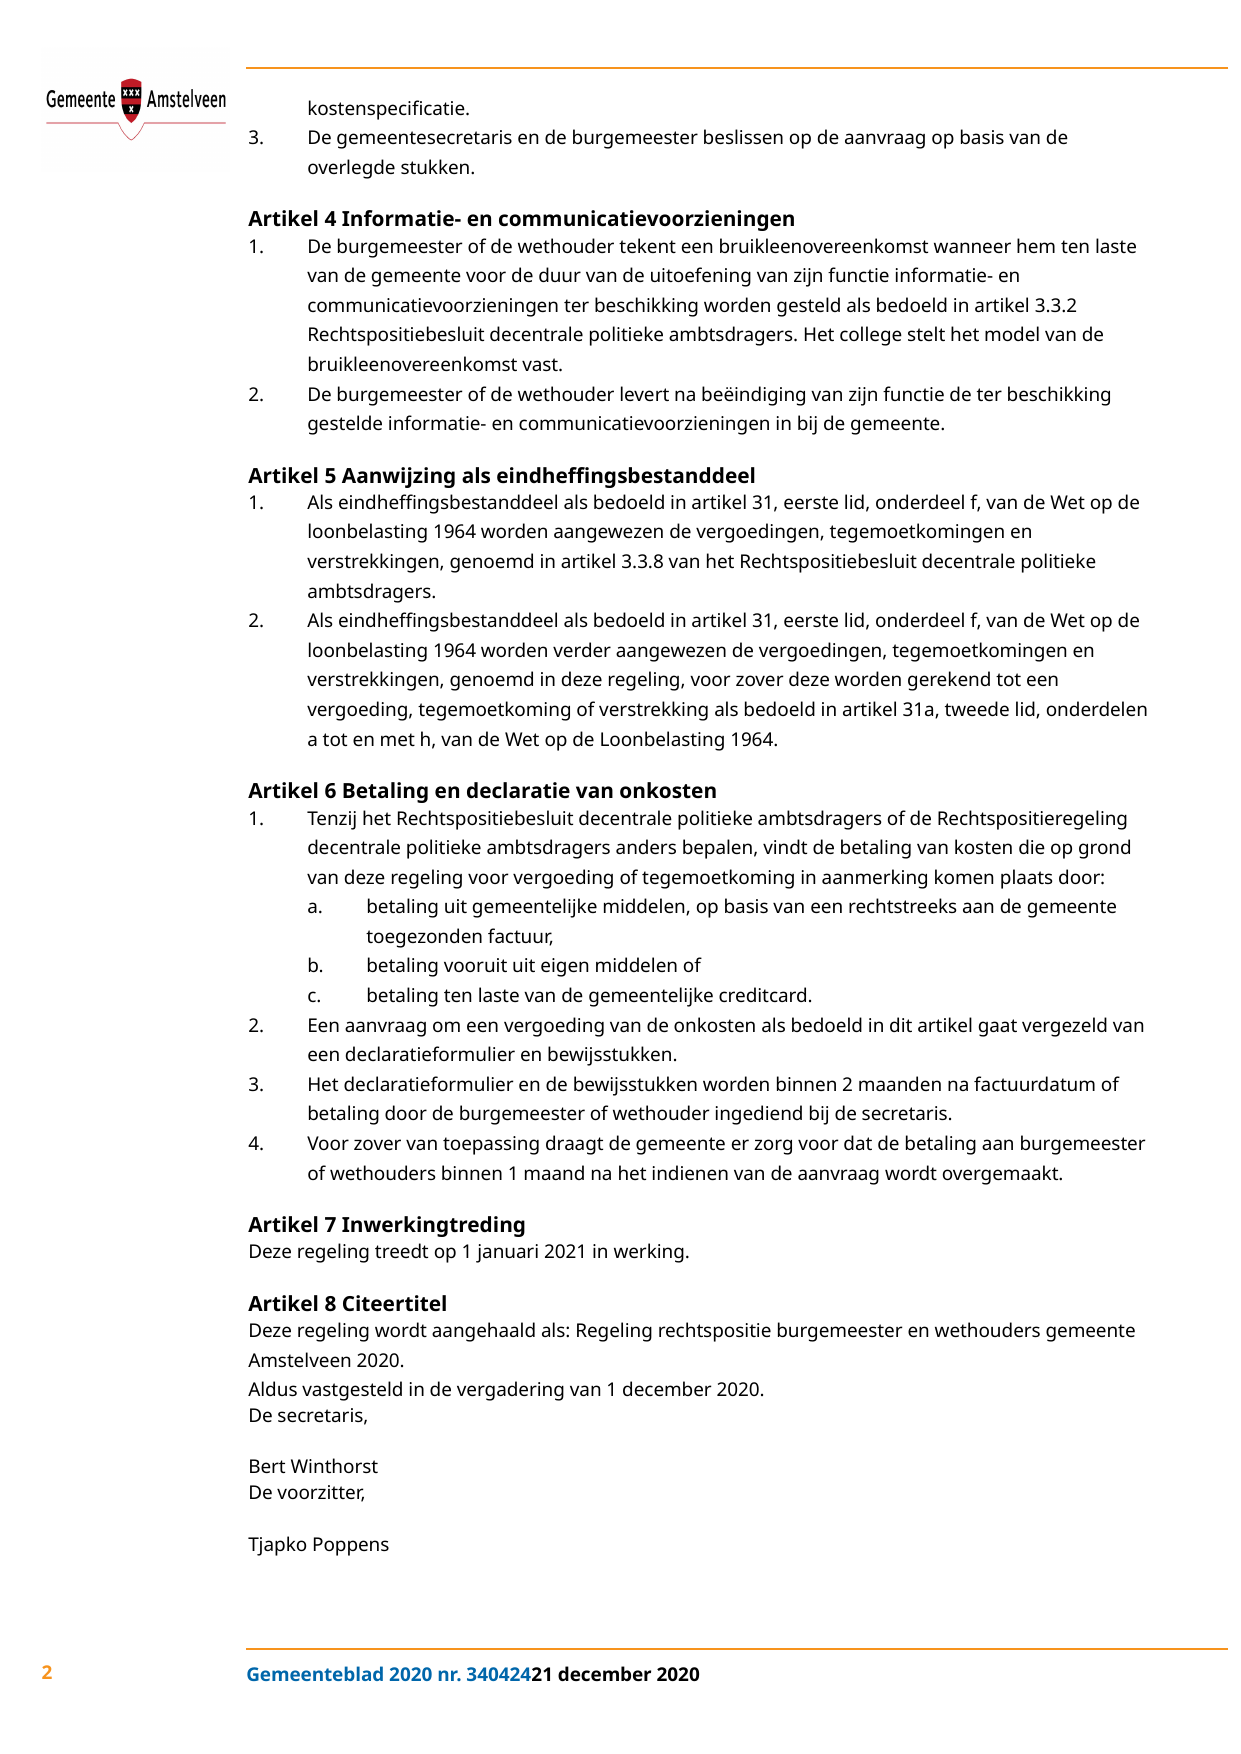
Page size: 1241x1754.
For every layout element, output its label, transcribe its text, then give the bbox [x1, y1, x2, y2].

list kostenspecificatie. [248, 95, 1152, 121]
list betaling uit gemeentelijke middelen, op basis van een rechtstreeks aan de gemeente toegezonden factuur, [307, 893, 1152, 949]
list De gemeentesecretaris en de burgemeester beslissen op de aanvraag op basis van de overlegde stukken. [248, 124, 1152, 180]
text Artikel 4 Informatie- en communicatievoorzieningen [248, 204, 1152, 233]
list Het declaratieformulier en de bewijsstukken worden binnen 2 maanden na factuurdatum of betaling door de burgemeester of wethouder ingediend bij de secretaris. [248, 1071, 1152, 1126]
text Artikel 8 Citeertitel [248, 1289, 1152, 1317]
list De burgemeester of de wethouder levert na beëindiging van zijn functie de ter beschikking gestelde informatie- en communicatievoorzieningen in bij de gemeente. [248, 381, 1152, 436]
text Deze regeling treedt op 1 januari 2021 in werking. [248, 1238, 1152, 1264]
text Bert Winthorst [248, 1454, 1152, 1479]
text Artikel 7 Inwerkingtreding [248, 1210, 1152, 1238]
list Een aanvraag om een vergoeding van de onkosten als bedoeld in dit artikel gaat vergezeld van een declaratieformulier en bewijsstukken. [248, 1012, 1152, 1067]
list De burgemeester of de wethouder tekent een bruikleenovereenkomst wanneer hem ten laste van de gemeente voor de duur van de uitoefening van zijn functie informatie- en communicatievoorzieningen ter beschikking worden gesteld als bedoeld in artikel 3.3.2 Rechtspositiebesluit decentrale politieke ambtsdragers. Het college stelt het model van de bruikleenovereenkomst vast. [248, 233, 1152, 377]
text De voorzitter, [248, 1479, 1152, 1505]
picture [41, 47, 231, 172]
text Aldus vastgesteld in de vergadering van 1 december 2020. [248, 1377, 1152, 1402]
list betaling ten laste van de gemeentelijke creditcard. [307, 982, 1152, 1008]
text De secretaris, [248, 1402, 1152, 1428]
text Artikel 6 Betaling en declaratie van onkosten [248, 776, 1152, 805]
list Voor zover van toepassing draagt de gemeente er zorg voor dat de betaling aan burgemeester of wethouders binnen 1 maand na het indienen van de aanvraag wordt overgemaakt. [248, 1130, 1152, 1185]
list Als eindheffingsbestanddeel als bedoeld in artikel 31, eerste lid, onderdeel f, van de Wet op de loonbelasting 1964 worden aangewezen de vergoedingen, tegemoetkomingen en verstrekkingen, genoemd in artikel 3.3.8 van het Rechtspositiebesluit decentrale politieke ambtsdragers. [248, 489, 1152, 604]
list betaling vooruit uit eigen middelen of [307, 953, 1152, 978]
list Tenzij het Rechtspositiebesluit decentrale politieke ambtsdragers of de Rechtspositieregeling decentrale politieke ambtsdragers anders bepalen, vindt de betaling van kosten die op grond van deze regeling voor vergoeding of tegemoetkoming in aanmerking komen plaats door: [248, 805, 1152, 889]
text Tjapko Poppens [248, 1531, 1152, 1557]
text Artikel 5 Aanwijzing als eindheffingsbestanddeel [248, 461, 1152, 489]
list Als eindheffingsbestanddeel als bedoeld in artikel 31, eerste lid, onderdeel f, van de Wet op de loonbelasting 1964 worden verder aangewezen de vergoedingen, tegemoetkomingen en verstrekkingen, genoemd in deze regeling, voor zover deze worden gerekend tot een vergoeding, tegemoetkoming of verstrekking als bedoeld in artikel 31a, tweede lid, onderdelen a tot en met h, van de Wet op de Loonbelasting 1964. [248, 607, 1152, 752]
text Deze regeling wordt aangehaald als: Regeling rechtspositie burgemeester en wethouders gemeente Amstelveen 2020. [248, 1317, 1152, 1373]
